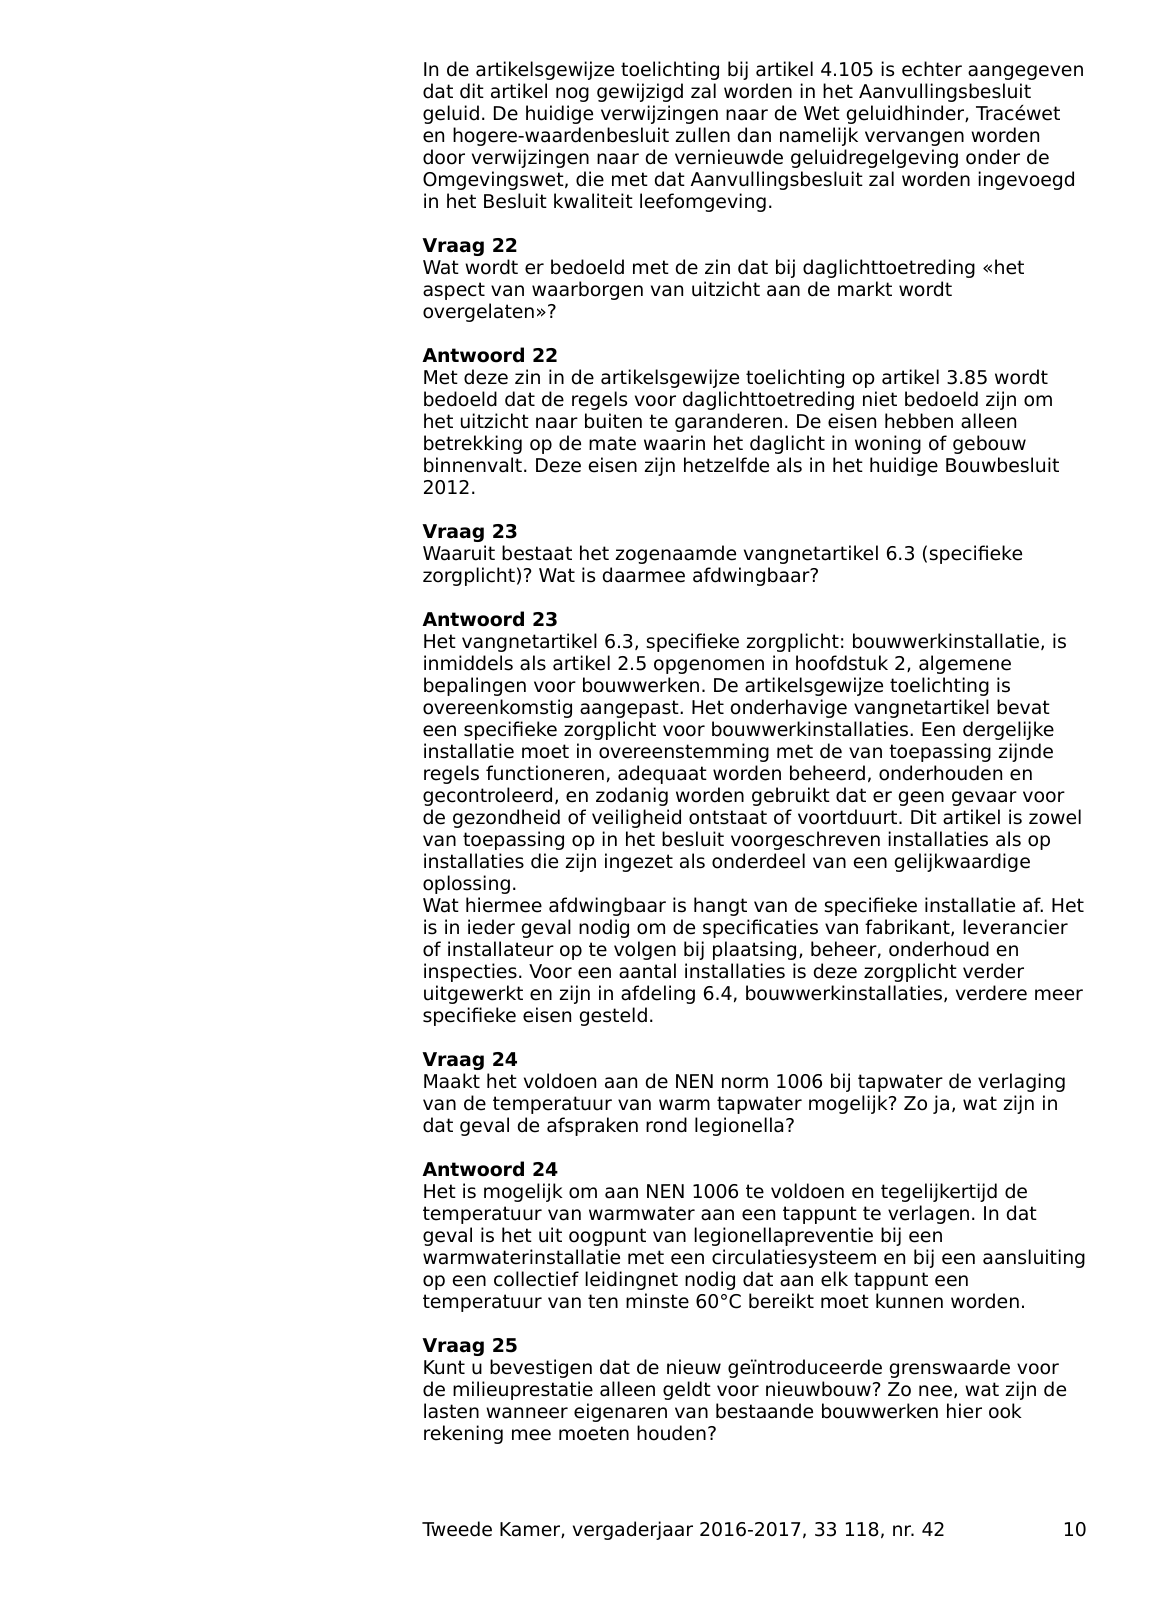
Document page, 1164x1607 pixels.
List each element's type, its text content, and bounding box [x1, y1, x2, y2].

text Vraag 23 [422, 521, 1087, 543]
text Wat hiermee afdwingbaar is hangt van de specifieke installatie af. Het is in ieder geval nodig om de specificaties van fabrikant, leverancier of installateur op te volgen bij plaatsing, beheer, onderhoud en inspecties. Voor een aantal installaties is deze zorgplicht verder uitgewerkt en zijn in afdeling 6.4, bouwwerkinstallaties, verdere meer specifieke eisen gesteld. [422, 895, 1087, 1027]
text Het vangnetartikel 6.3, specifieke zorgplicht: bouwwerkinstallatie, is inmiddels als artikel 2.5 opgenomen in hoofdstuk 2, algemene bepalingen voor bouwwerken. De artikelsgewijze toelichting is overeenkomstig aangepast. Het onderhavige vangnetartikel bevat een specifieke zorgplicht voor bouwwerkinstallaties. Een dergelijke installatie moet in overeenstemming met de van toepassing zijnde regels functioneren, adequaat worden beheerd, onderhouden en gecontroleerd, en zodanig worden gebruikt dat er geen gevaar voor de gezondheid of veiligheid ontstaat of voortduurt. Dit artikel is zowel van toepassing op in het besluit voorgeschreven installaties als op installaties die zijn ingezet als onderdeel van een gelijkwaardige oplossing. [422, 631, 1087, 895]
text Vraag 24 [422, 1049, 1087, 1071]
text Maakt het voldoen aan de NEN norm 1006 bij tapwater de verlaging van de temperatuur van warm tapwater mogelijk? Zo ja, wat zijn in dat geval de afspraken rond legionella? [422, 1071, 1087, 1137]
text Antwoord 23 [422, 609, 1087, 631]
text Het is mogelijk om aan NEN 1006 te voldoen en tegelijkertijd de temperatuur van warmwater aan een tappunt te verlagen. In dat geval is het uit oogpunt van legionellapreventie bij een warmwaterinstallatie met een circulatiesysteem en bij een aansluiting op een collectief leidingnet nodig dat aan elk tappunt een temperatuur van ten minste 60°C bereikt moet kunnen worden. [422, 1181, 1087, 1313]
text Antwoord 24 [422, 1159, 1087, 1181]
text Vraag 22 [422, 235, 1087, 257]
text Vraag 25 [422, 1335, 1087, 1357]
text Met deze zin in de artikelsgewijze toelichting op artikel 3.85 wordt bedoeld dat de regels voor daglichttoetreding niet bedoeld zijn om het uitzicht naar buiten te garanderen. De eisen hebben alleen betrekking op de mate waarin het daglicht in woning of gebouw binnenvalt. Deze eisen zijn hetzelfde als in het huidige Bouwbesluit 2012. [422, 367, 1087, 499]
text Antwoord 22 [422, 345, 1087, 367]
text In de artikelsgewijze toelichting bij artikel 4.105 is echter aangegeven dat dit artikel nog gewijzigd zal worden in het Aanvullingsbesluit geluid. De huidige verwijzingen naar de Wet geluidhinder, Tracéwet en hogere-waardenbesluit zullen dan namelijk vervangen worden door verwijzingen naar de vernieuwde geluidregelgeving onder de Omgevingswet, die met dat Aanvullingsbesluit zal worden ingevoegd in het Besluit kwaliteit leefomgeving. [422, 59, 1087, 213]
text Kunt u bevestigen dat de nieuw geïntroduceerde grenswaarde voor de milieuprestatie alleen geldt voor nieuwbouw? Zo nee, wat zijn de lasten wanneer eigenaren van bestaande bouwwerken hier ook rekening mee moeten houden? [422, 1357, 1087, 1445]
text Waaruit bestaat het zogenaamde vangnetartikel 6.3 (specifieke zorgplicht)? Wat is daarmee afdwingbaar? [422, 543, 1087, 587]
text Wat wordt er bedoeld met de zin dat bij daglichttoetreding «het aspect van waarborgen van uitzicht aan de markt wordt overgelaten»? [422, 257, 1087, 323]
